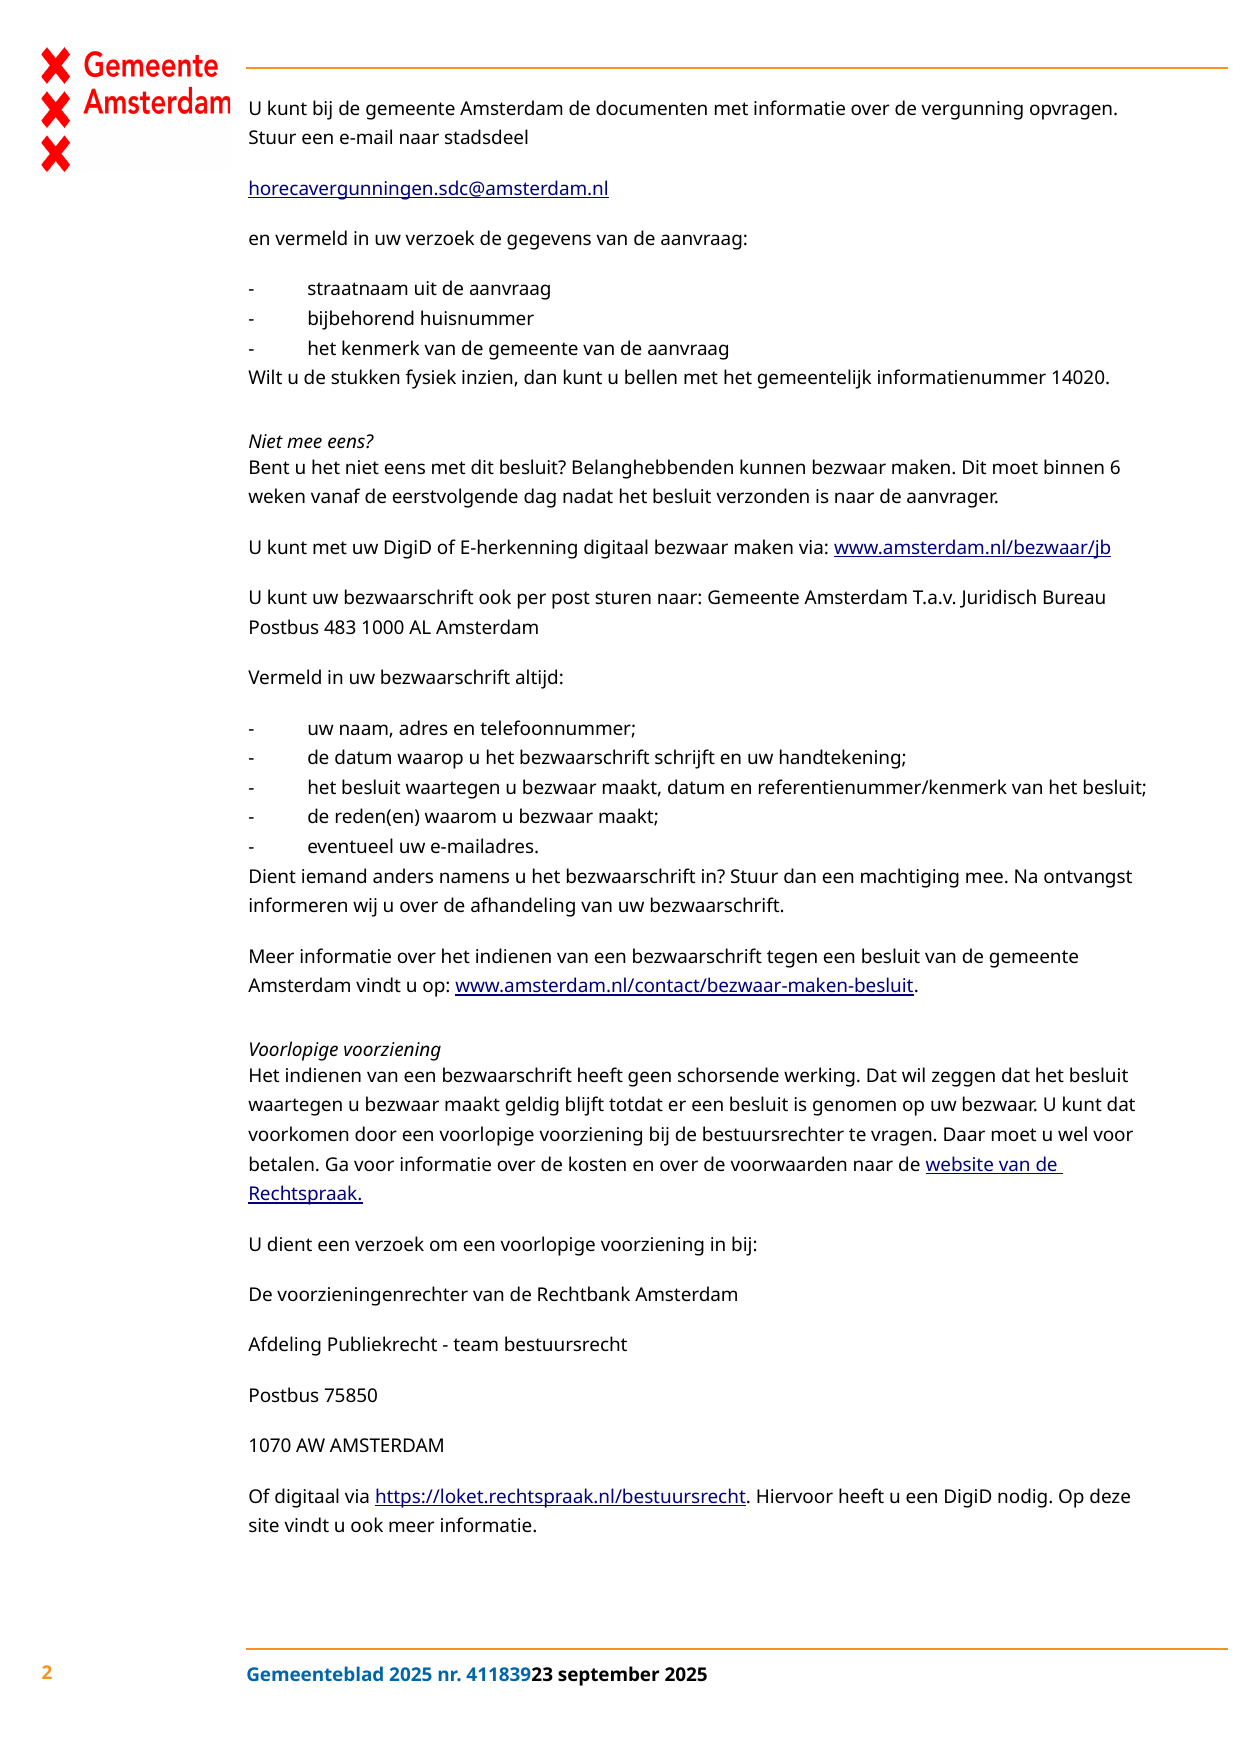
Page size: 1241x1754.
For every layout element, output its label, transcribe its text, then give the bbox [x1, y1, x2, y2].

text De voorzieningenrechter van de Rechtbank Amsterdam [248, 1281, 1152, 1307]
text Het indienen van een bezwaarschrift heeft geen schorsende werking. Dat wil zeggen dat het besluit waartegen u bezwaar maakt geldig blijft totdat er een besluit is genomen op uw bezwaar. U kunt dat voorkomen door een voorlopige voorziening bij de bestuursrechter te vragen. Daar moet u wel voor betalen. Ga voor informatie over de kosten en over de voorwaarden naar de website van de Rechtspraak. [248, 1062, 1152, 1206]
list eventueel uw e-mailadres. [248, 833, 1152, 859]
text Voorlopige voorziening [248, 1036, 1152, 1062]
list uw naam, adres en telefoonnummer; [248, 715, 1152, 741]
list straatnaam uit de aanvraag [248, 276, 1152, 301]
text horecavergunningen.sdc@amsterdam.nl [248, 175, 1152, 201]
text Wilt u de stukken fysiek inzien, dan kunt u bellen met het gemeentelijk informatienummer 14020. [248, 364, 1152, 390]
text Meer informatie over het indienen van een bezwaarschrift tegen een besluit van de gemeente Amsterdam vindt u op: www.amsterdam.nl/contact/bezwaar-maken-besluit. [248, 943, 1152, 998]
text U kunt uw bezwaarschrift ook per post sturen naar: Gemeente Amsterdam T.a.v. Juridisch Bureau Postbus 483 1000 AL Amsterdam [248, 584, 1152, 640]
list bijbehorend huisnummer [248, 305, 1152, 331]
list het besluit waartegen u bezwaar maakt, datum en referentienummer/kenmerk van het besluit; [248, 774, 1152, 800]
text Bent u het niet eens met dit besluit? Belanghebbenden kunnen bezwaar maken. Dit moet binnen 6 weken vanaf de eerstvolgende dag nadat het besluit verzonden is naar de aanvrager. [248, 454, 1152, 509]
text Postbus 75850 [248, 1382, 1152, 1408]
text Vermeld in uw bezwaarschrift altijd: [248, 664, 1152, 690]
text 1070 AW AMSTERDAM [248, 1432, 1152, 1458]
text U dient een verzoek om een voorlopige voorziening in bij: [248, 1231, 1152, 1257]
text Of digitaal via https://loket.rechtspraak.nl/bestuursrecht. Hiervoor heeft u een DigiD nodig. Op deze site vindt u ook meer informatie. [248, 1483, 1152, 1538]
list het kenmerk van de gemeente van de aanvraag [248, 335, 1152, 361]
list de reden(en) waarom u bezwaar maakt; [248, 804, 1152, 829]
picture [41, 47, 231, 172]
text Dient iemand anders namens u het bezwaarschrift in? Stuur dan een machtiging mee. Na ontvangst informeren wij u over de afhandeling van uw bezwaarschrift. [248, 863, 1152, 918]
list de datum waarop u het bezwaarschrift schrijft en uw handtekening; [248, 744, 1152, 770]
text en vermeld in uw verzoek de gegevens van de aanvraag: [248, 225, 1152, 251]
text U kunt met uw DigiD of E-herkenning digitaal bezwaar maken via: www.amsterdam.nl/bezwaar/jb [248, 534, 1152, 560]
text U kunt bij de gemeente Amsterdam de documenten met informatie over de vergunning opvragen. Stuur een e-mail naar stadsdeel [248, 95, 1152, 150]
text Niet mee eens? [248, 428, 1152, 454]
text Afdeling Publiekrecht - team bestuursrecht [248, 1332, 1152, 1357]
